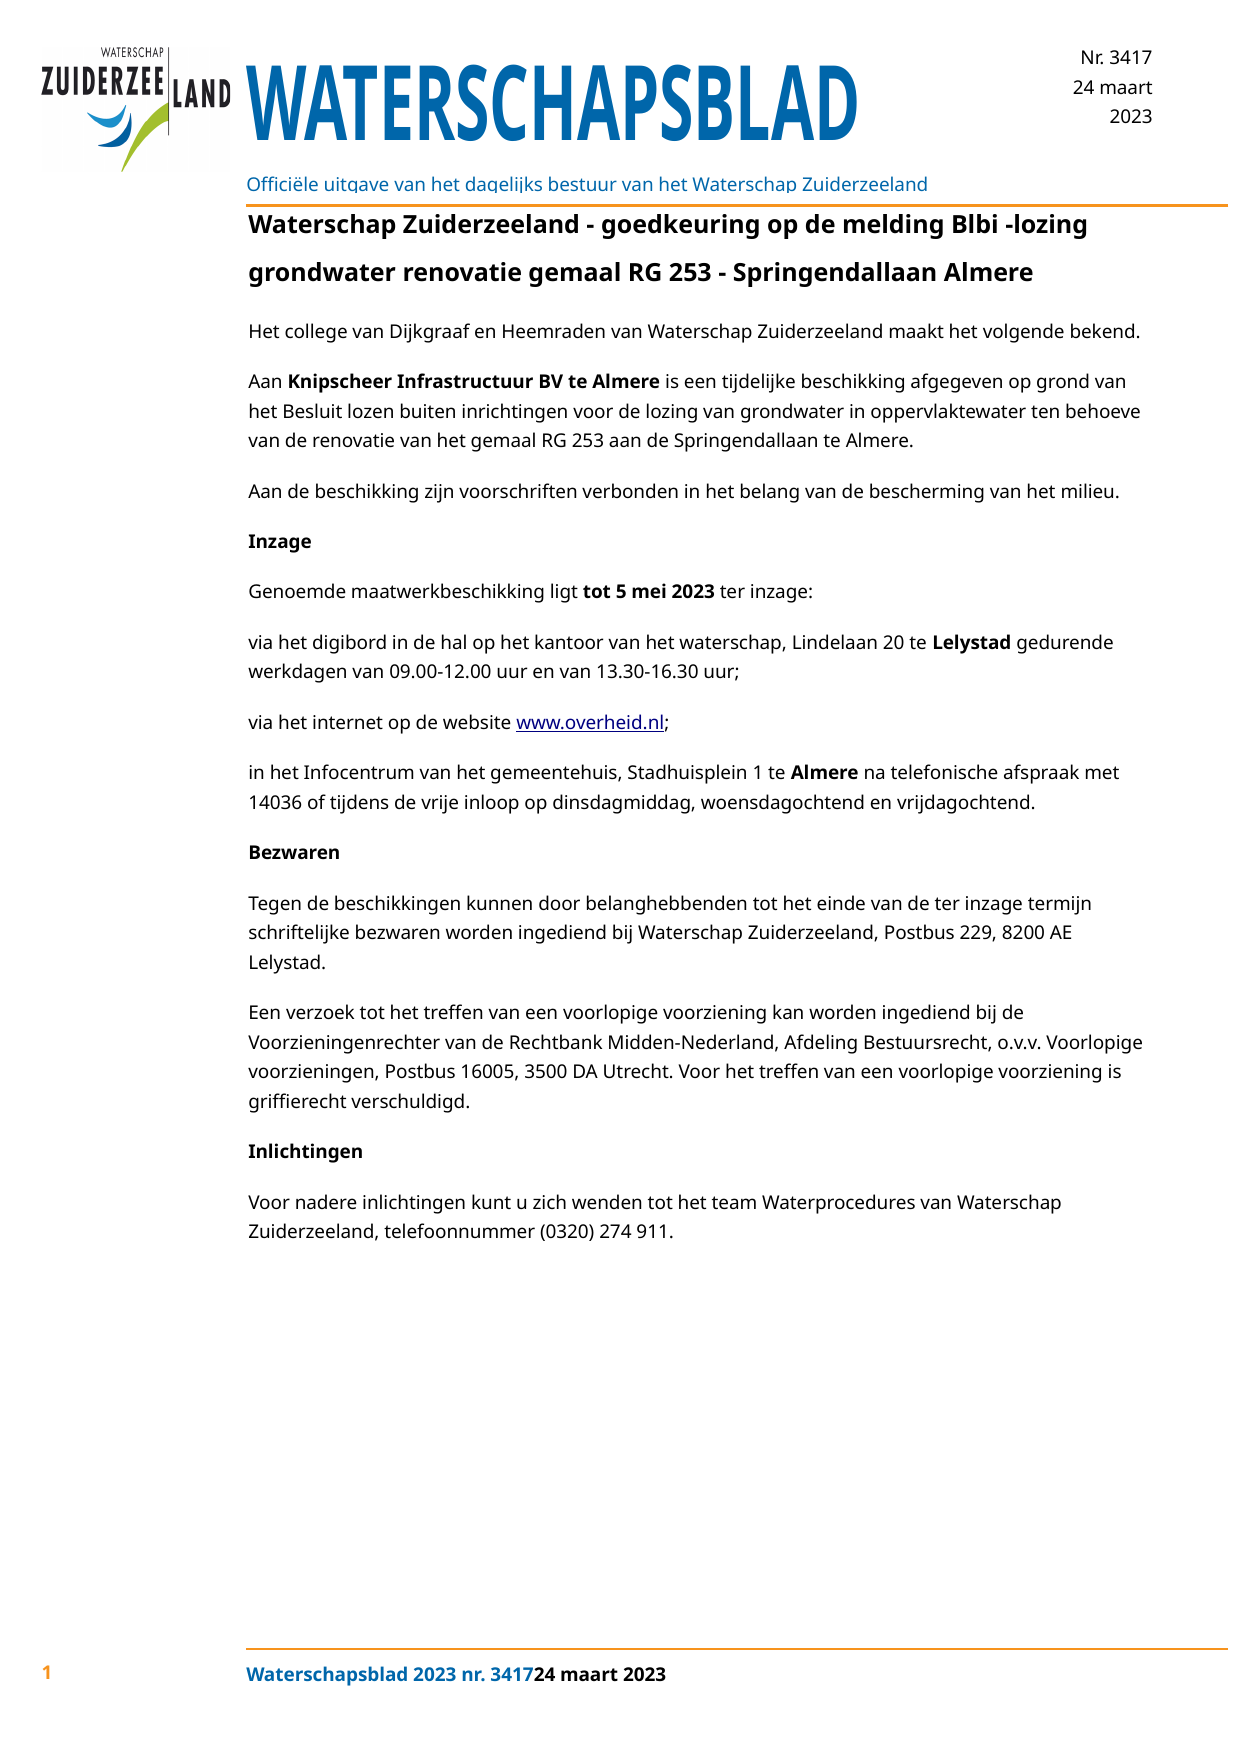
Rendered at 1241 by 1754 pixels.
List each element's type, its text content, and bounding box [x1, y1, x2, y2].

text via het digibord in de hal op het kantoor van het waterschap, Lindelaan 20 te Lelystad gedurende werkdagen van 09.00-12.00 uur en van 13.30-16.30 uur; [248, 629, 1152, 684]
text Aan de beschikking zijn voorschriften verbonden in het belang van de bescherming van het milieu. [248, 478, 1152, 504]
text Voor nadere inlichtingen kunt u zich wenden tot het team Waterprocedures van Waterschap Zuiderzeeland, telefoonnummer (0320) 274 911. [248, 1189, 1152, 1244]
text Het college van Dijkgraaf en Heemraden van Waterschap Zuiderzeeland maakt het volgende bekend. [248, 318, 1152, 344]
text in het Infocentrum van het gemeentehuis, Stadhuisplein 1 te Almere na telefonische afspraak met 14036 of tijdens de vrije inloop op dinsdagmiddag, woensdagochtend en vrijdagochtend. [248, 759, 1152, 815]
text Tegen de beschikkingen kunnen door belanghebbenden tot het einde van de ter inzage termijn schriftelijke bezwaren worden ingediend bij Waterschap Zuiderzeeland, Postbus 229, 8200 AE Lelystad. [248, 890, 1152, 975]
text Aan Knipscheer Infrastructuur BV te Almere is een tijdelijke beschikking afgegeven op grond van het Besluit lozen buiten inrichtingen voor de lozing van grondwater in oppervlaktewater ten behoeve van de renovatie van het gemaal RG 253 aan de Springendallaan te Almere. [248, 368, 1152, 453]
text Inzage [248, 528, 1152, 554]
text Genoemde maatwerkbeschikking ligt tot 5 mei 2023 ter inzage: [248, 579, 1152, 604]
picture [41, 47, 231, 172]
text Waterschap Zuiderzeeland - goedkeuring op de melding Blbi -lozing grondwater renovatie gemaal RG 253 - Springendallaan Almere [248, 207, 1152, 288]
text Een verzoek tot het treffen van een voorlopige voorziening kan worden ingediend bij de Voorzieningenrechter van de Rechtbank Midden-Nederland, Afdeling Bestuursrecht, o.v.v. Voorlopige voorzieningen, Postbus 16005, 3500 DA Utrecht. Voor het treffen van een voorlopige voorziening is griffierecht verschuldigd. [248, 999, 1152, 1114]
text Inlichtingen [248, 1139, 1152, 1164]
text via het internet op de website www.overheid.nl; [248, 709, 1152, 735]
text Bezwaren [248, 839, 1152, 865]
